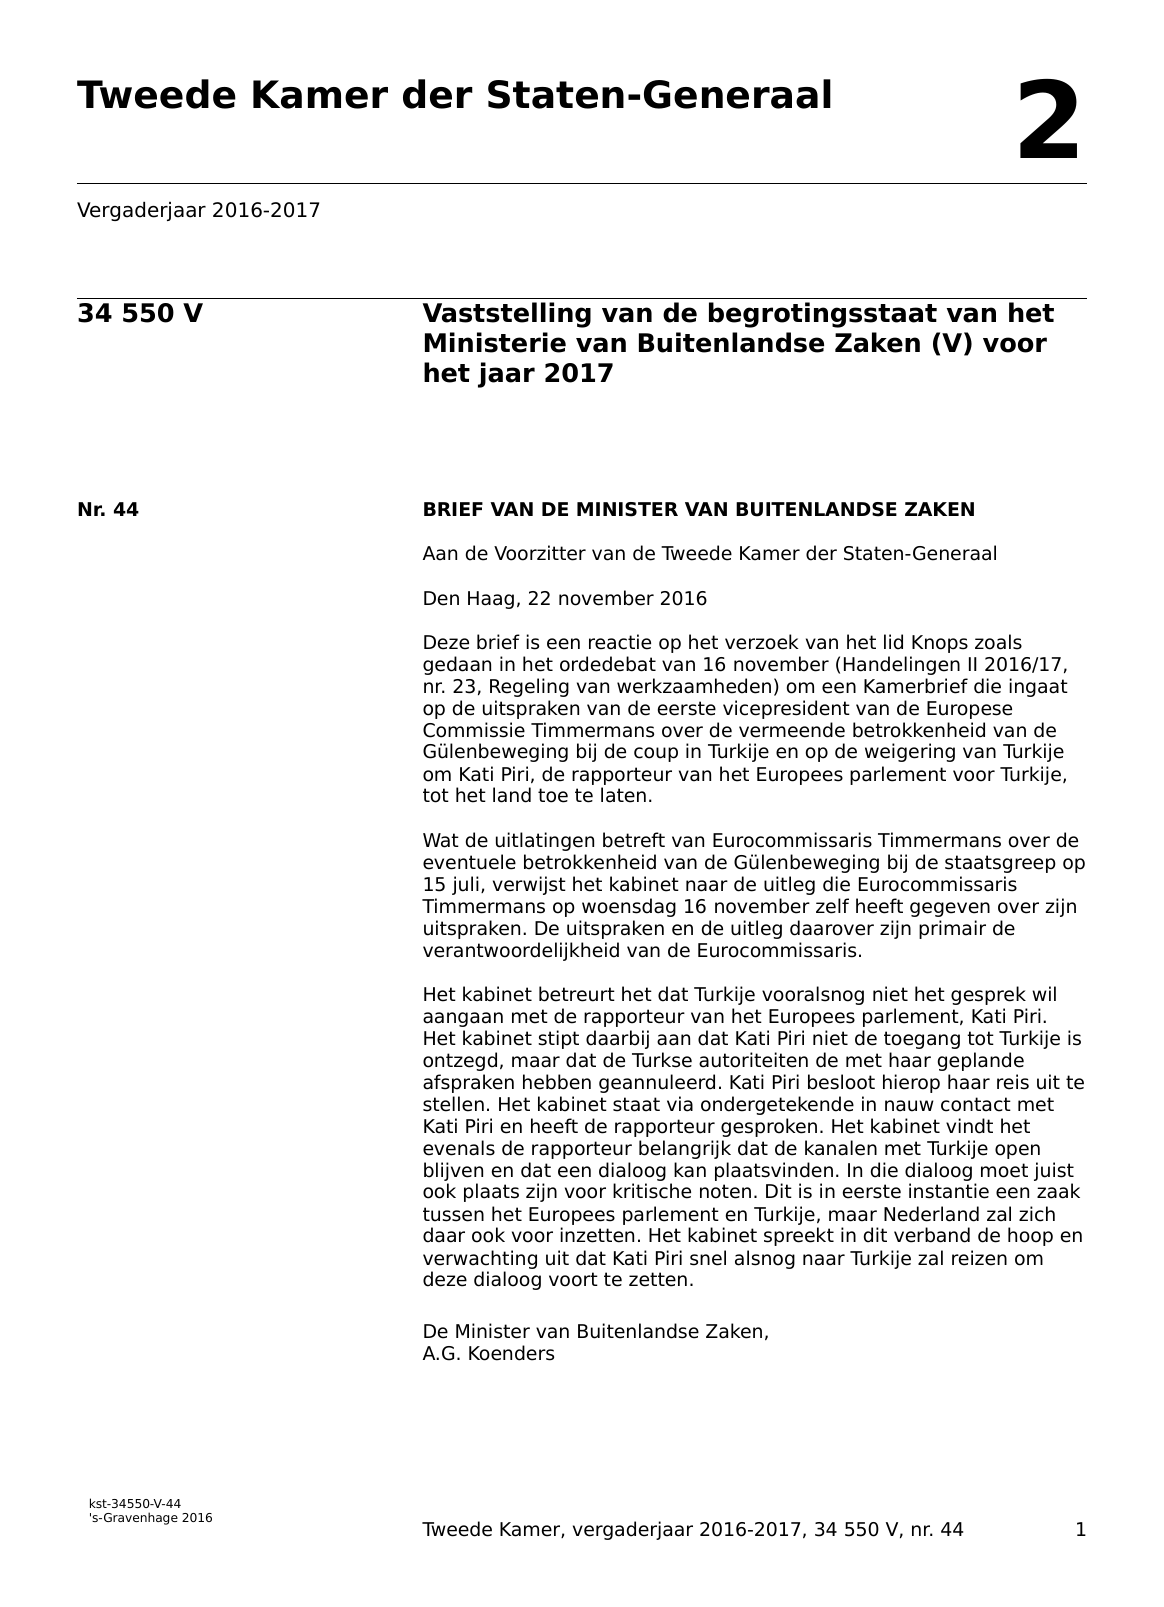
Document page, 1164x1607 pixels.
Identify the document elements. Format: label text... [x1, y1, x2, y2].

table_cell Vergaderjaar 2016-2017 [77, 184, 1087, 298]
text Wat de uitlatingen betreft van Eurocommissaris Timmermans over de eventuele betrokkenheid van de Gülenbeweging bij de staatsgreep op 15 juli, verwijst het kabinet naar de uitleg die Eurocommissaris Timmermans op woensdag 16 november zelf heeft gegeven over zijn uitspraken. De uitspraken en de uitleg daarover zijn primair de verantwoordelijkheid van de Eurocommissaris. [422, 829, 1087, 961]
table_header 2 [886, 59, 1087, 183]
text Deze brief is een reactie op het verzoek van het lid Knops zoals gedaan in het ordedebat van 16 november (Handelingen II 2016/17, nr. 23, Regeling van werkzaamheden) om een Kamerbrief die ingaat op de uitspraken van de eerste vicepresident van de Europese Commissie Timmermans over de vermeende betrokkenheid van de Gülenbeweging bij de coup in Turkije en op de weigering van Turkije om Kati Piri, de rapporteur van het Europees parlement voor Turkije, tot het land toe te laten. [422, 632, 1087, 807]
text De Minister van Buitenlandse Zaken, A.G. Koenders [422, 1321, 1087, 1365]
text 's-Gravenhage 2016 [88, 1511, 323, 1525]
text Den Haag, 22 november 2016 [422, 587, 1087, 609]
table_header Tweede Kamer der Staten-Generaal [77, 59, 886, 183]
text Het kabinet betreurt het dat Turkije vooralsnog niet het gesprek wil aangaan met de rapporteur van het Europees parlement, Kati Piri. Het kabinet stipt daarbij aan dat Kati Piri niet de toegang tot Turkije is ontzegd, maar dat de Turkse autoriteiten de met haar geplande afspraken hebben geannuleerd. Kati Piri besloot hierop haar reis uit te stellen. Het kabinet staat via ondergetekende in nauw contact met Kati Piri en heeft de rapporteur gesproken. Het kabinet vindt het evenals de rapporteur belangrijk dat de kanalen met Turkije open blijven en dat een dialoog kan plaatsvinden. In die dialoog moet juist ook plaats zijn voor kritische noten. Dit is in eerste instantie een zaak tussen het Europees parlement en Turkije, maar Nederland zal zich daar ook voor inzetten. Het kabinet spreekt in dit verband de hoop en verwachting uit dat Kati Piri snel alsnog naar Turkije zal reizen om deze dialoog voort te zetten. [422, 984, 1087, 1291]
subtitle Nr. 44 BRIEF VAN DE MINISTER VAN BUITENLANDSE ZAKEN [77, 499, 1087, 521]
text kst-34550-V-44 [88, 1497, 323, 1511]
subtitle 34 550 V Vaststelling van de begrotingsstaat van het Ministerie van Buitenlandse Zaken (V) voor het jaar 2017 [77, 299, 1087, 388]
text Aan de Voorzitter van de Tweede Kamer der Staten-Generaal [422, 543, 1087, 565]
